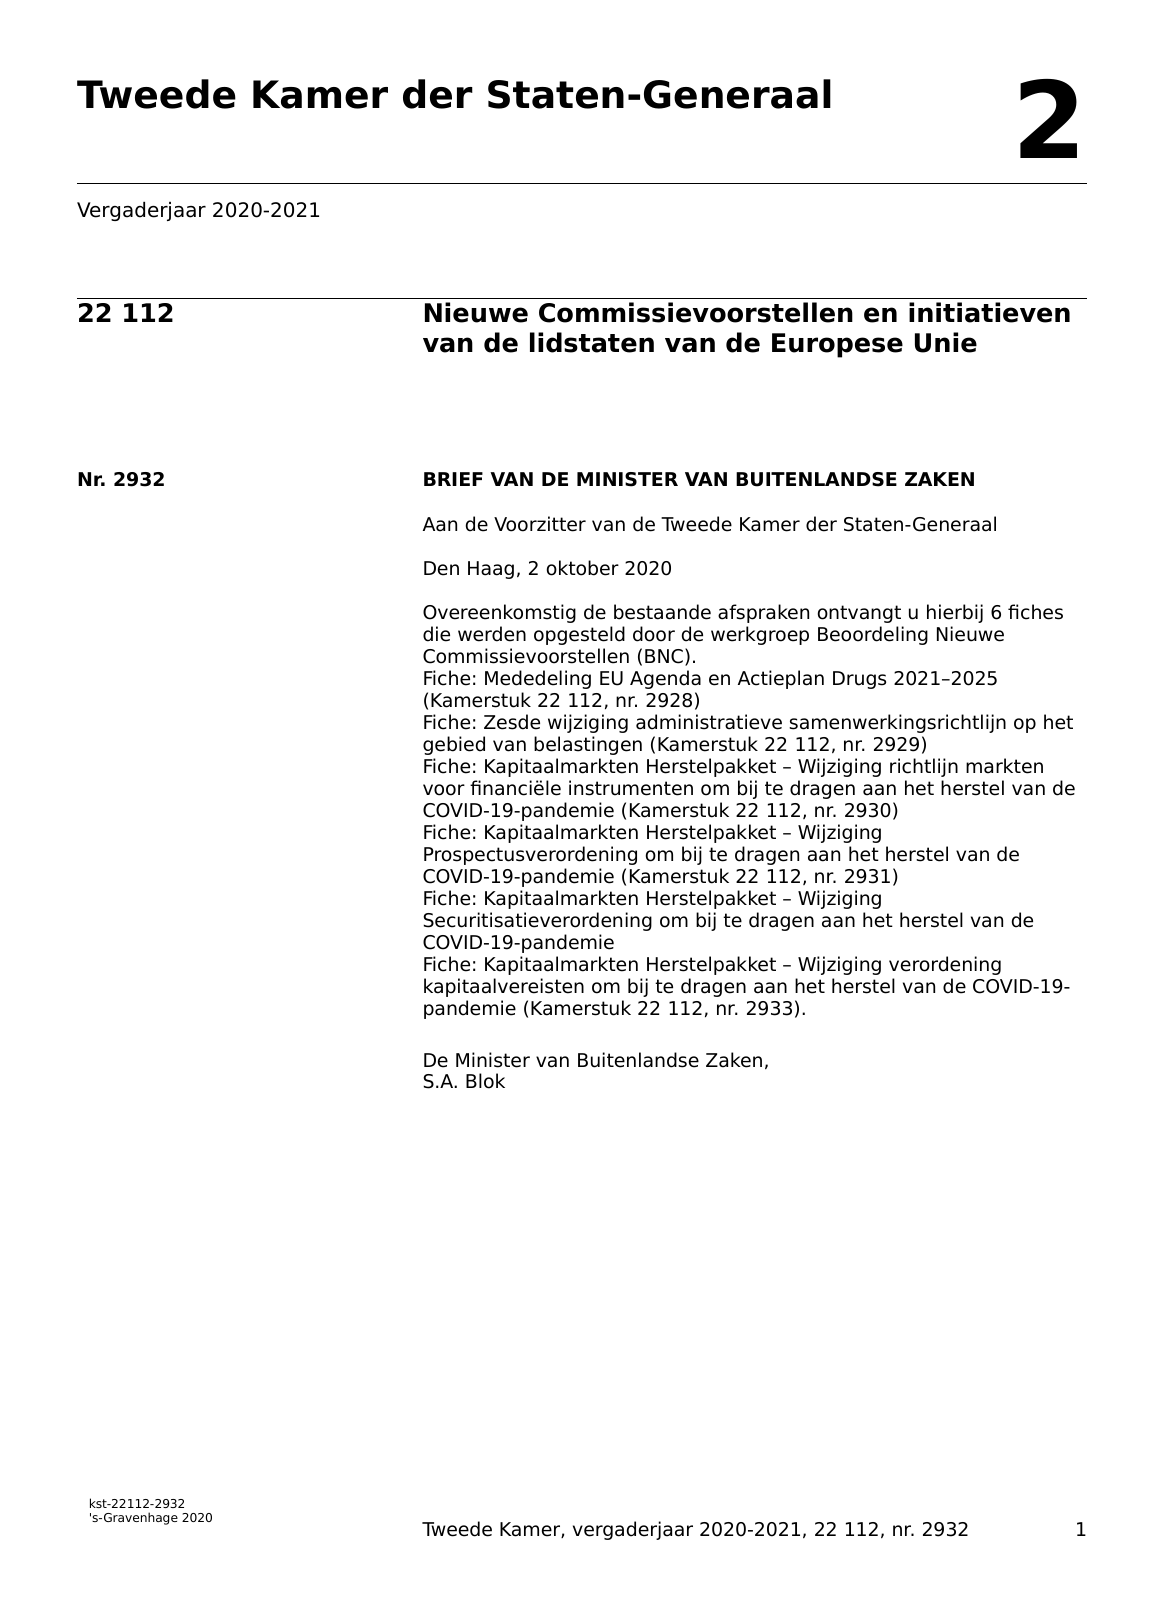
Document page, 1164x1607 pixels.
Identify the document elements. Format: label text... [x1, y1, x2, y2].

text De Minister van Buitenlandse Zaken, S.A. Blok [422, 1049, 1087, 1093]
subtitle Nr. 2932 BRIEF VAN DE MINISTER VAN BUITENLANDSE ZAKEN [77, 469, 1087, 491]
subtitle 22 112 Nieuwe Commissievoorstellen en initiatieven van de lidstaten van de Europese Unie [77, 299, 1087, 358]
text Fiche: Kapitaalmarkten Herstelpakket – Wijziging Prospectusverordening om bij te dragen aan het herstel van de COVID-19-pandemie (Kamerstuk 22 112, nr. 2931) [422, 822, 1087, 888]
text kst-22112-2932 [88, 1497, 323, 1511]
text Fiche: Mededeling EU Agenda en Actieplan Drugs 2021–2025 (Kamerstuk 22 112, nr. 2928) [422, 668, 1087, 712]
text Overeenkomstig de bestaande afspraken ontvangt u hierbij 6 fiches die werden opgesteld door de werkgroep Beoordeling Nieuwe Commissievoorstellen (BNC). [422, 602, 1087, 668]
text Fiche: Kapitaalmarkten Herstelpakket – Wijziging Securitisatieverordening om bij te dragen aan het herstel van de COVID-19-pandemie [422, 888, 1087, 953]
text 's-Gravenhage 2020 [88, 1511, 323, 1525]
text Fiche: Zesde wijziging administratieve samenwerkingsrichtlijn op het gebied van belastingen (Kamerstuk 22 112, nr. 2929) [422, 712, 1087, 756]
table_header Tweede Kamer der Staten-Generaal [77, 59, 886, 183]
text Den Haag, 2 oktober 2020 [422, 558, 1087, 580]
table_cell Vergaderjaar 2020-2021 [77, 184, 1087, 298]
text Fiche: Kapitaalmarkten Herstelpakket – Wijziging verordening kapitaalvereisten om bij te dragen aan het herstel van de COVID-19-pandemie (Kamerstuk 22 112, nr. 2933). [422, 953, 1087, 1019]
table_header 2 [886, 59, 1087, 183]
text Fiche: Kapitaalmarkten Herstelpakket – Wijziging richtlijn markten voor financiële instrumenten om bij te dragen aan het herstel van de COVID-19-pandemie (Kamerstuk 22 112, nr. 2930) [422, 756, 1087, 822]
text Aan de Voorzitter van de Tweede Kamer der Staten-Generaal [422, 513, 1087, 536]
